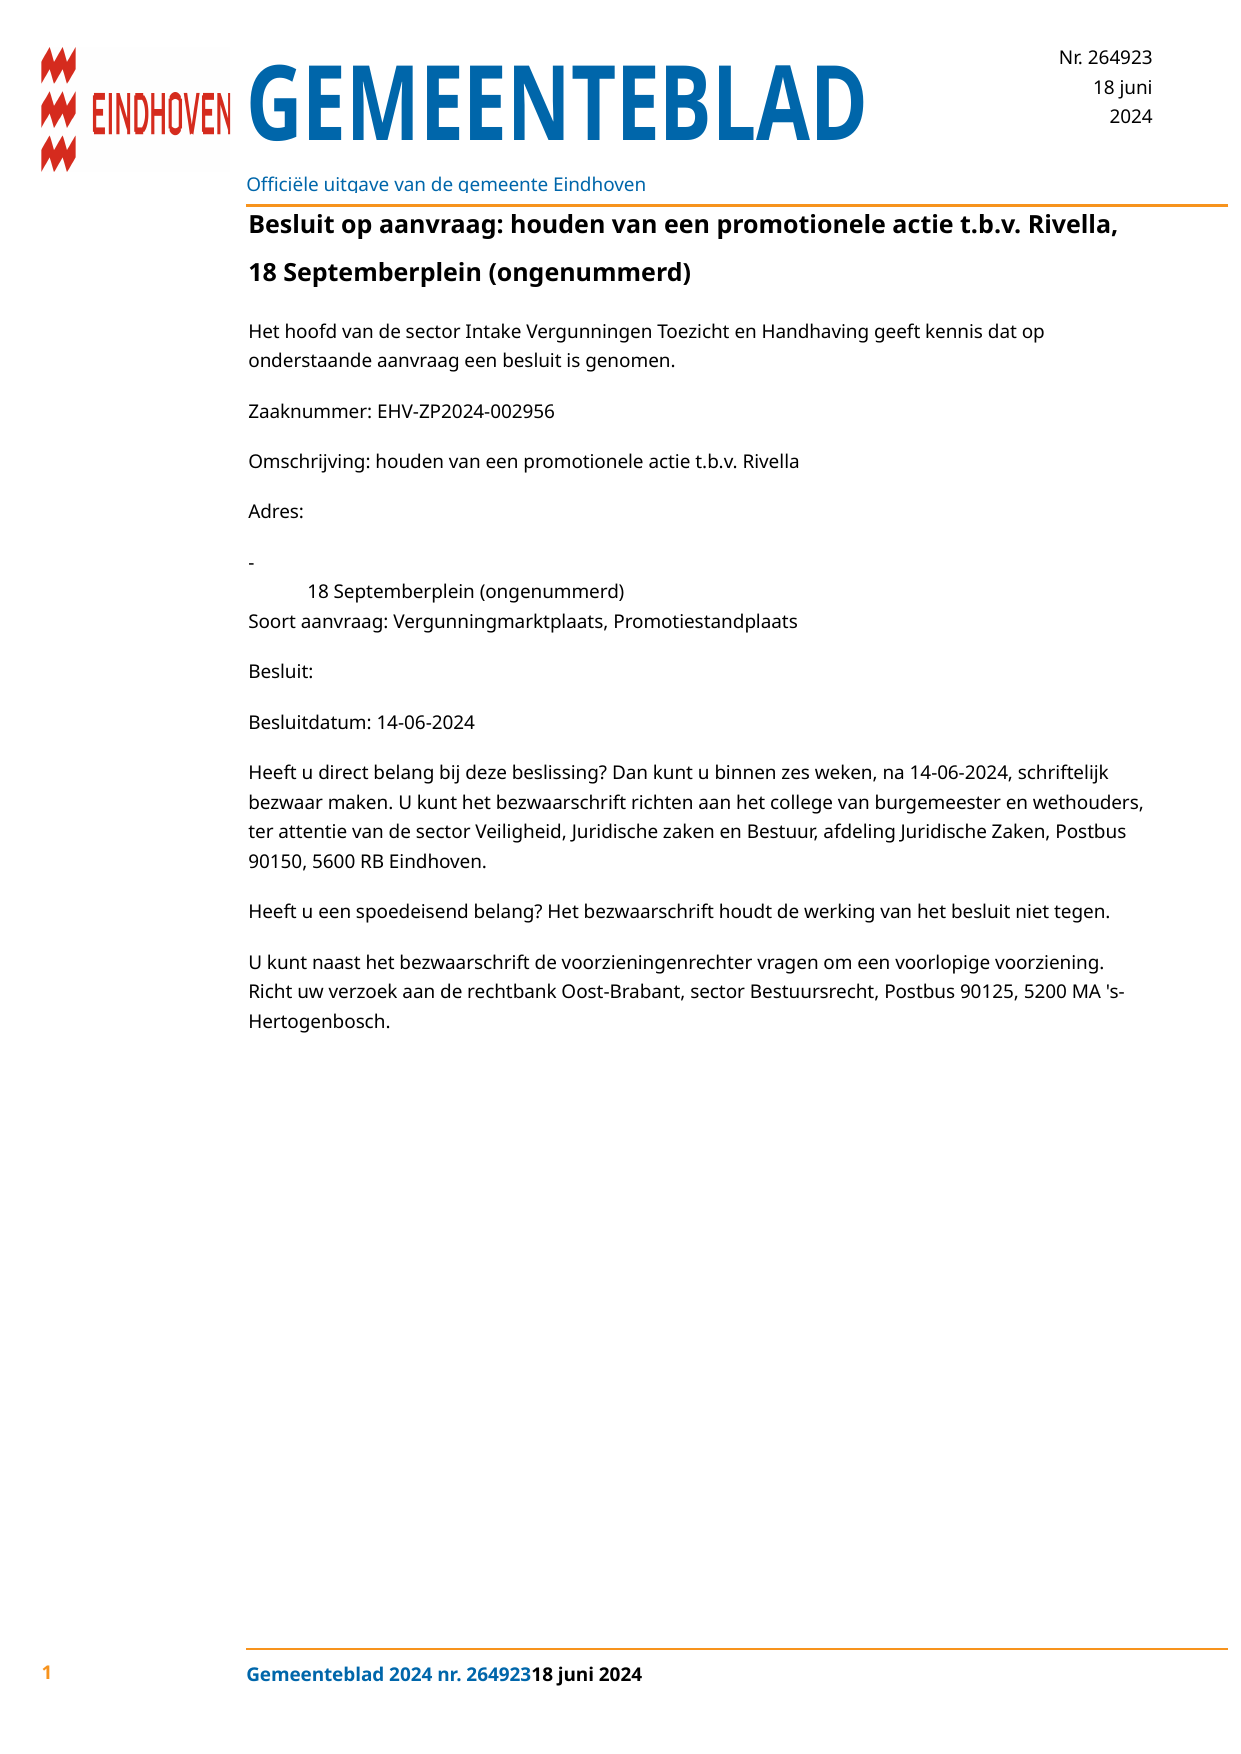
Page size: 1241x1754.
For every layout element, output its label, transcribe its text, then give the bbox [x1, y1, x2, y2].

text Besluit: [248, 659, 1152, 684]
text Heeft u een spoedeisend belang? Het bezwaarschrift houdt de werking van het besluit niet tegen. [248, 899, 1152, 924]
text Soort aanvraag: Vergunningmarktplaats, Promotiestandplaats [248, 608, 1152, 634]
picture [41, 47, 231, 172]
text Heeft u direct belang bij deze beslissing? Dan kunt u binnen zes weken, na 14-06-2024, schriftelijk bezwaar maken. U kunt het bezwaarschrift richten aan het college van burgemeester en wethouders, ter attentie van de sector Veiligheid, Juridische zaken en Bestuur, afdeling Juridische Zaken, Postbus 90150, 5600 RB Eindhoven. [248, 759, 1152, 874]
text Omschrijving: houden van een promotionele actie t.b.v. Rivella [248, 448, 1152, 474]
text Besluitdatum: 14-06-2024 [248, 709, 1152, 735]
text Zaaknummer: EHV-ZP2024-002956 [248, 398, 1152, 424]
text Adres: [248, 499, 1152, 524]
list 18 Septemberplein (ongenummerd) [248, 579, 1152, 604]
text U kunt naast het bezwaarschrift de voorzieningenrechter vragen om een voorlopige voorziening. Richt uw verzoek aan de rechtbank Oost-Brabant, sector Bestuursrecht, Postbus 90125, 5200 MA 's-Hertogenbosch. [248, 949, 1152, 1034]
text Het hoofd van de sector Intake Vergunningen Toezicht en Handhaving geeft kennis dat op onderstaande aanvraag een besluit is genomen. [248, 318, 1152, 373]
text Besluit op aanvraag: houden van een promotionele actie t.b.v. Rivella, 18 Septemberplein (ongenummerd) [248, 207, 1152, 288]
